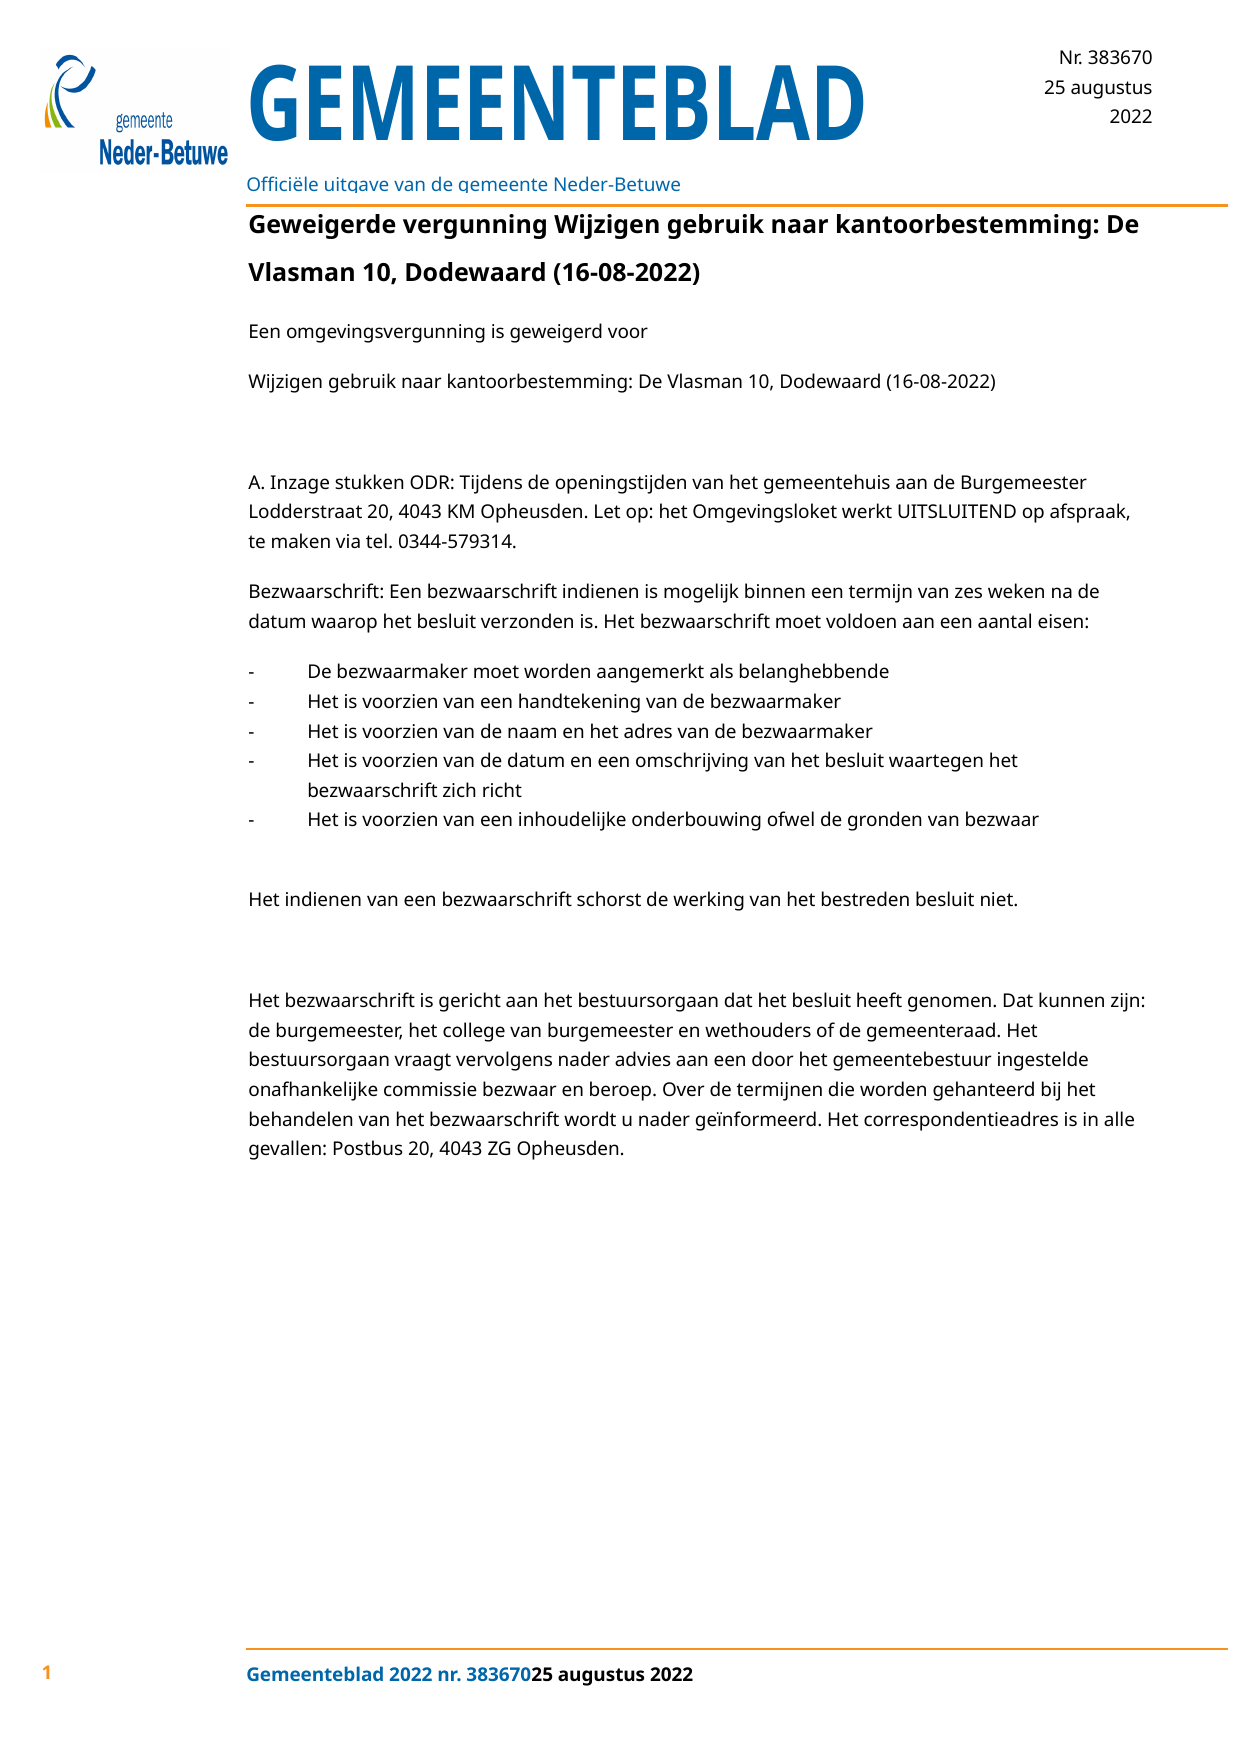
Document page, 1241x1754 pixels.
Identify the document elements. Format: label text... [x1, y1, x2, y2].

list Het is voorzien van een inhoudelijke onderbouwing ofwel de gronden van bezwaar [248, 807, 1152, 832]
list Het is voorzien van een handtekening van de bezwaarmaker [248, 688, 1152, 714]
text Bezwaarschrift: Een bezwaarschrift indienen is mogelijk binnen een termijn van zes weken na de datum waarop het besluit verzonden is. Het bezwaarschrift moet voldoen aan een aantal eisen: [248, 579, 1152, 634]
text Een omgevingsvergunning is geweigerd voor [248, 318, 1152, 344]
text Het bezwaarschrift is gericht aan het bestuursorgaan dat het besluit heeft genomen. Dat kunnen zijn: de burgemeester, het college van burgemeester en wethouders of de gemeenteraad. Het bestuursorgaan vraagt vervolgens nader advies aan een door het gemeentebestuur ingestelde onafhankelijke commissie bezwaar en beroep. Over de termijnen die worden gehanteerd bij het behandelen van het bezwaarschrift wordt u nader geïnformeerd. Het correspondentieadres is in alle gevallen: Postbus 20, 4043 ZG Opheusden. [248, 987, 1152, 1161]
picture [41, 47, 231, 172]
text Wijzigen gebruik naar kantoorbestemming: De Vlasman 10, Dodewaard (16-08-2022) [248, 368, 1152, 394]
list Het is voorzien van de datum en een omschrijving van het besluit waartegen het bezwaarschrift zich richt [248, 747, 1152, 803]
text A. Inzage stukken ODR: Tijdens de openingstijden van het gemeentehuis aan de Burgemeester Lodderstraat 20, 4043 KM Opheusden. Let op: het Omgevingsloket werkt UITSLUITEND op afspraak, te maken via tel. 0344-579314. [248, 469, 1152, 554]
list De bezwaarmaker moet worden aangemerkt als belanghebbende [248, 659, 1152, 684]
text Geweigerde vergunning Wijzigen gebruik naar kantoorbestemming: De Vlasman 10, Dodewaard (16-08-2022) [248, 207, 1152, 288]
list Het is voorzien van de naam en het adres van de bezwaarmaker [248, 718, 1152, 744]
text Het indienen van een bezwaarschrift schorst de werking van het bestreden besluit niet. [248, 887, 1152, 912]
